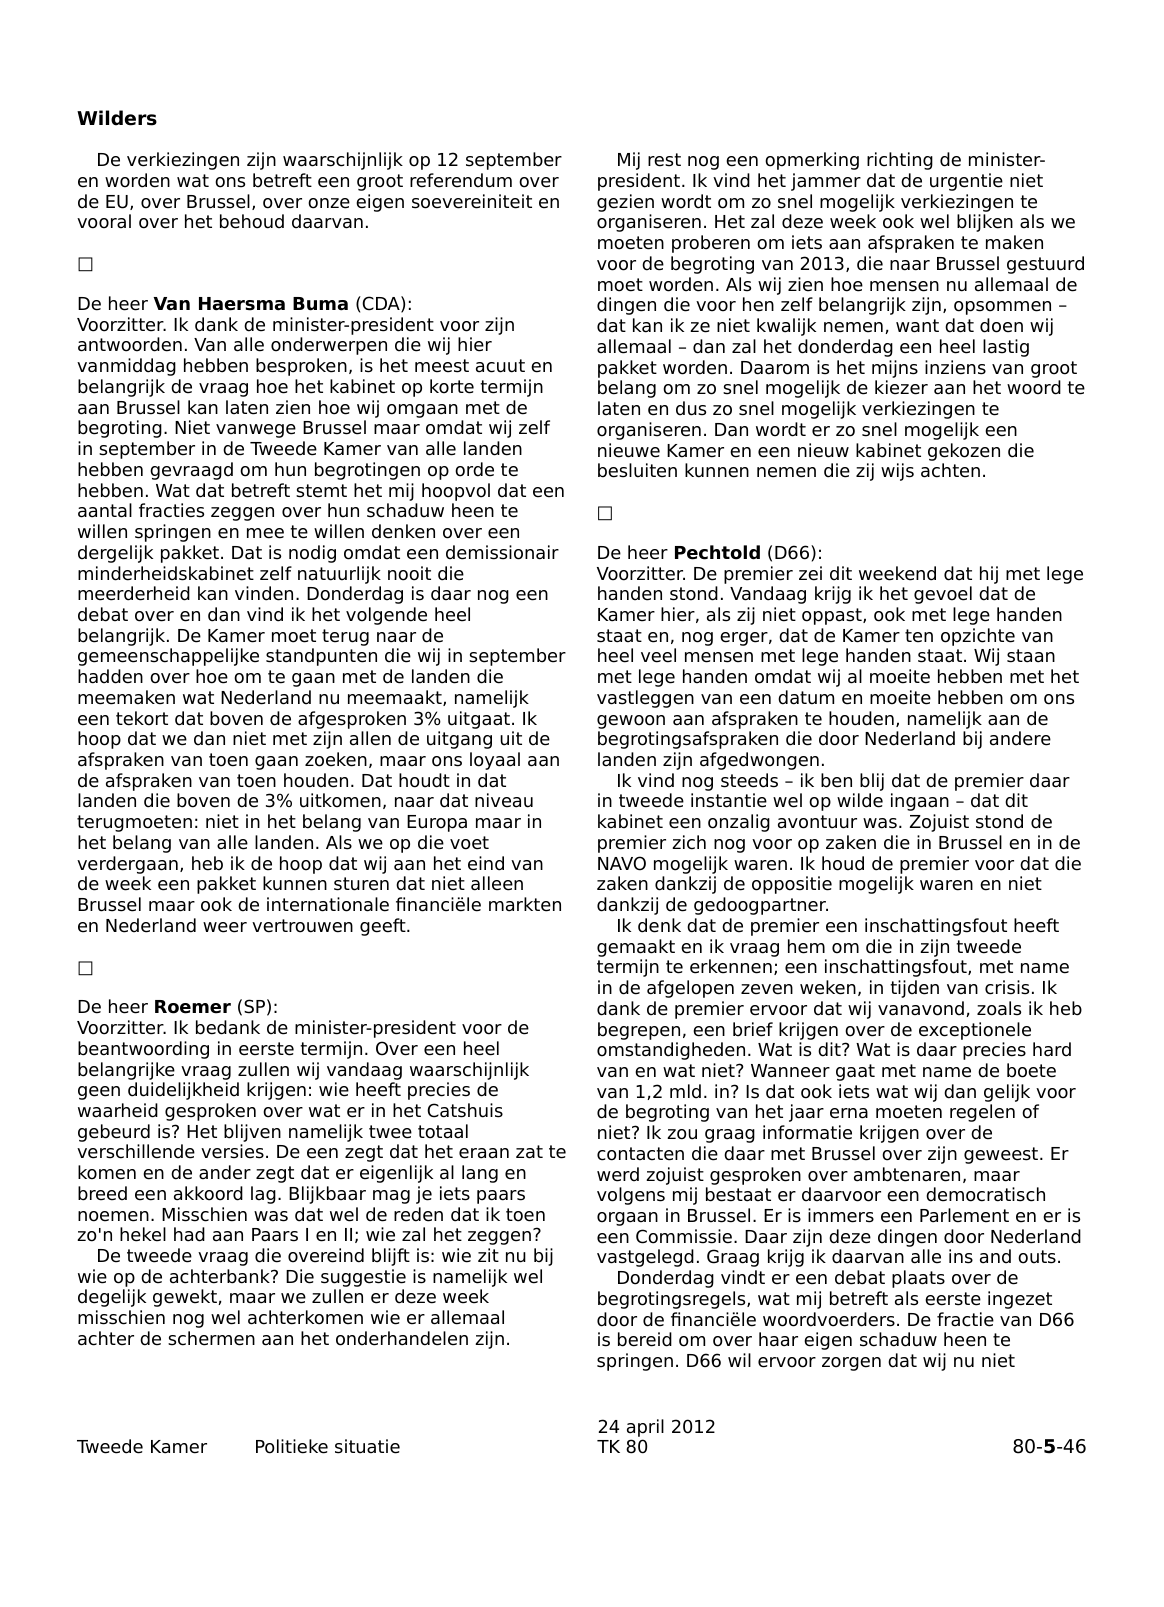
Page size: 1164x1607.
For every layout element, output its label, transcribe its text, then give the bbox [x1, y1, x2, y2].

text □ [77, 253, 567, 274]
text De verkiezingen zijn waarschijnlijk op 12 september en worden wat ons betreft een groot referendum over de EU, over Brussel, over onze eigen soevereiniteit en vooral over het behoud daarvan. [77, 150, 567, 233]
text De heer Pechtold (D66): [596, 543, 1087, 563]
text Ik vind nog steeds – ik ben blij dat de premier daar in tweede instantie wel op wilde ingaan – dat dit kabinet een onzalig avontuur was. Zojuist stond de premier zich nog voor op zaken die in Brussel en in de NAVO mogelijk waren. Ik houd de premier voor dat die zaken dankzij de oppositie mogelijk waren en niet dankzij de gedoogpartner. [596, 771, 1087, 916]
text Voorzitter. Ik bedank de minister-president voor de beantwoording in eerste termijn. Over een heel belangrijke vraag zullen wij vandaag waarschijnlijk geen duidelijkheid krijgen: wie heeft precies de waarheid gesproken over wat er in het Catshuis gebeurd is? Het blijven namelijk twee totaal verschillende versies. De een zegt dat het eraan zat te komen en de ander zegt dat er eigenlijk al lang en breed een akkoord lag. Blijkbaar mag je iets paars noemen. Misschien was dat wel de reden dat ik toen zo'n hekel had aan Paars I en II; wie zal het zeggen? [77, 1018, 567, 1246]
text De heer Van Haersma Buma (CDA): [77, 294, 567, 314]
text □ [596, 502, 1087, 523]
text Mij rest nog een opmerking richting de minister-president. Ik vind het jammer dat de urgentie niet gezien wordt om zo snel mogelijk verkiezingen te organiseren. Het zal deze week ook wel blijken als we moeten proberen om iets aan afspraken te maken voor de begroting van 2013, die naar Brussel gestuurd moet worden. Als wij zien hoe mensen nu allemaal de dingen die voor hen zelf belangrijk zijn, opsommen – dat kan ik ze niet kwalijk nemen, want dat doen wij allemaal – dan zal het donderdag een heel lastig pakket worden. Daarom is het mijns inziens van groot belang om zo snel mogelijk de kiezer aan het woord te laten en dus zo snel mogelijk verkiezingen te organiseren. Dan wordt er zo snel mogelijk een nieuwe Kamer en een nieuw kabinet gekozen die besluiten kunnen nemen die zij wijs achten. [596, 150, 1087, 482]
text Donderdag vindt er een debat plaats over de begrotingsregels, wat mij betreft als eerste ingezet door de financiële woordvoerders. De fractie van D66 is bereid om over haar eigen schaduw heen te springen. D66 wil ervoor zorgen dat wij nu niet [596, 1268, 1087, 1372]
text □ [77, 956, 567, 977]
text Ik denk dat de premier een inschattingsfout heeft gemaakt en ik vraag hem om die in zijn tweede termijn te erkennen; een inschattingsfout, met name in de afgelopen zeven weken, in tijden van crisis. Ik dank de premier ervoor dat wij vanavond, zoals ik heb begrepen, een brief krijgen over de exceptionele omstandigheden. Wat is dit? Wat is daar precies hard van en wat niet? Wanneer gaat met name de boete van 1,2 mld. in? Is dat ook iets wat wij dan gelijk voor de begroting van het jaar erna moeten regelen of niet? Ik zou graag informatie krijgen over de contacten die daar met Brussel over zijn geweest. Er werd zojuist gesproken over ambtenaren, maar volgens mij bestaat er daarvoor een democratisch orgaan in Brussel. Er is immers een Parlement en er is een Commissie. Daar zijn deze dingen door Nederland vastgelegd. Graag krijg ik daarvan alle ins and outs. [596, 916, 1087, 1268]
text Voorzitter. Ik dank de minister-president voor zijn antwoorden. Van alle onderwerpen die wij hier vanmiddag hebben besproken, is het meest acuut en belangrijk de vraag hoe het kabinet op korte termijn aan Brussel kan laten zien hoe wij omgaan met de begroting. Niet vanwege Brussel maar omdat wij zelf in september in de Tweede Kamer van alle landen hebben gevraagd om hun begrotingen op orde te hebben. Wat dat betreft stemt het mij hoopvol dat een aantal fracties zeggen over hun schaduw heen te willen springen en mee te willen denken over een dergelijk pakket. Dat is nodig omdat een demissionair minderheidskabinet zelf natuurlijk nooit die meerderheid kan vinden. Donderdag is daar nog een debat over en dan vind ik het volgende heel belangrijk. De Kamer moet terug naar de gemeenschappelijke standpunten die wij in september hadden over hoe om te gaan met de landen die meemaken wat Nederland nu meemaakt, namelijk een tekort dat boven de afgesproken 3% uitgaat. Ik hoop dat we dan niet met zijn allen de uitgang uit de afspraken van toen gaan zoeken, maar ons loyaal aan de afspraken van toen houden. Dat houdt in dat landen die boven de 3% uitkomen, naar dat niveau terugmoeten: niet in het belang van Europa maar in het belang van alle landen. Als we op die voet verdergaan, heb ik de hoop dat wij aan het eind van de week een pakket kunnen sturen dat niet alleen Brussel maar ook de internationale financiële markten en Nederland weer vertrouwen geeft. [77, 314, 567, 936]
text Voorzitter. De premier zei dit weekend dat hij met lege handen stond. Vandaag krijg ik het gevoel dat de Kamer hier, als zij niet oppast, ook met lege handen staat en, nog erger, dat de Kamer ten opzichte van heel veel mensen met lege handen staat. Wij staan met lege handen omdat wij al moeite hebben met het vastleggen van een datum en moeite hebben om ons gewoon aan afspraken te houden, namelijk aan de begrotingsafspraken die door Nederland bij andere landen zijn afgedwongen. [596, 563, 1087, 771]
text De heer Roemer (SP): [77, 997, 567, 1018]
text De tweede vraag die overeind blijft is: wie zit nu bij wie op de achterbank? Die suggestie is namelijk wel degelijk gewekt, maar we zullen er deze week misschien nog wel achterkomen wie er allemaal achter de schermen aan het onderhandelen zijn. [77, 1246, 567, 1349]
